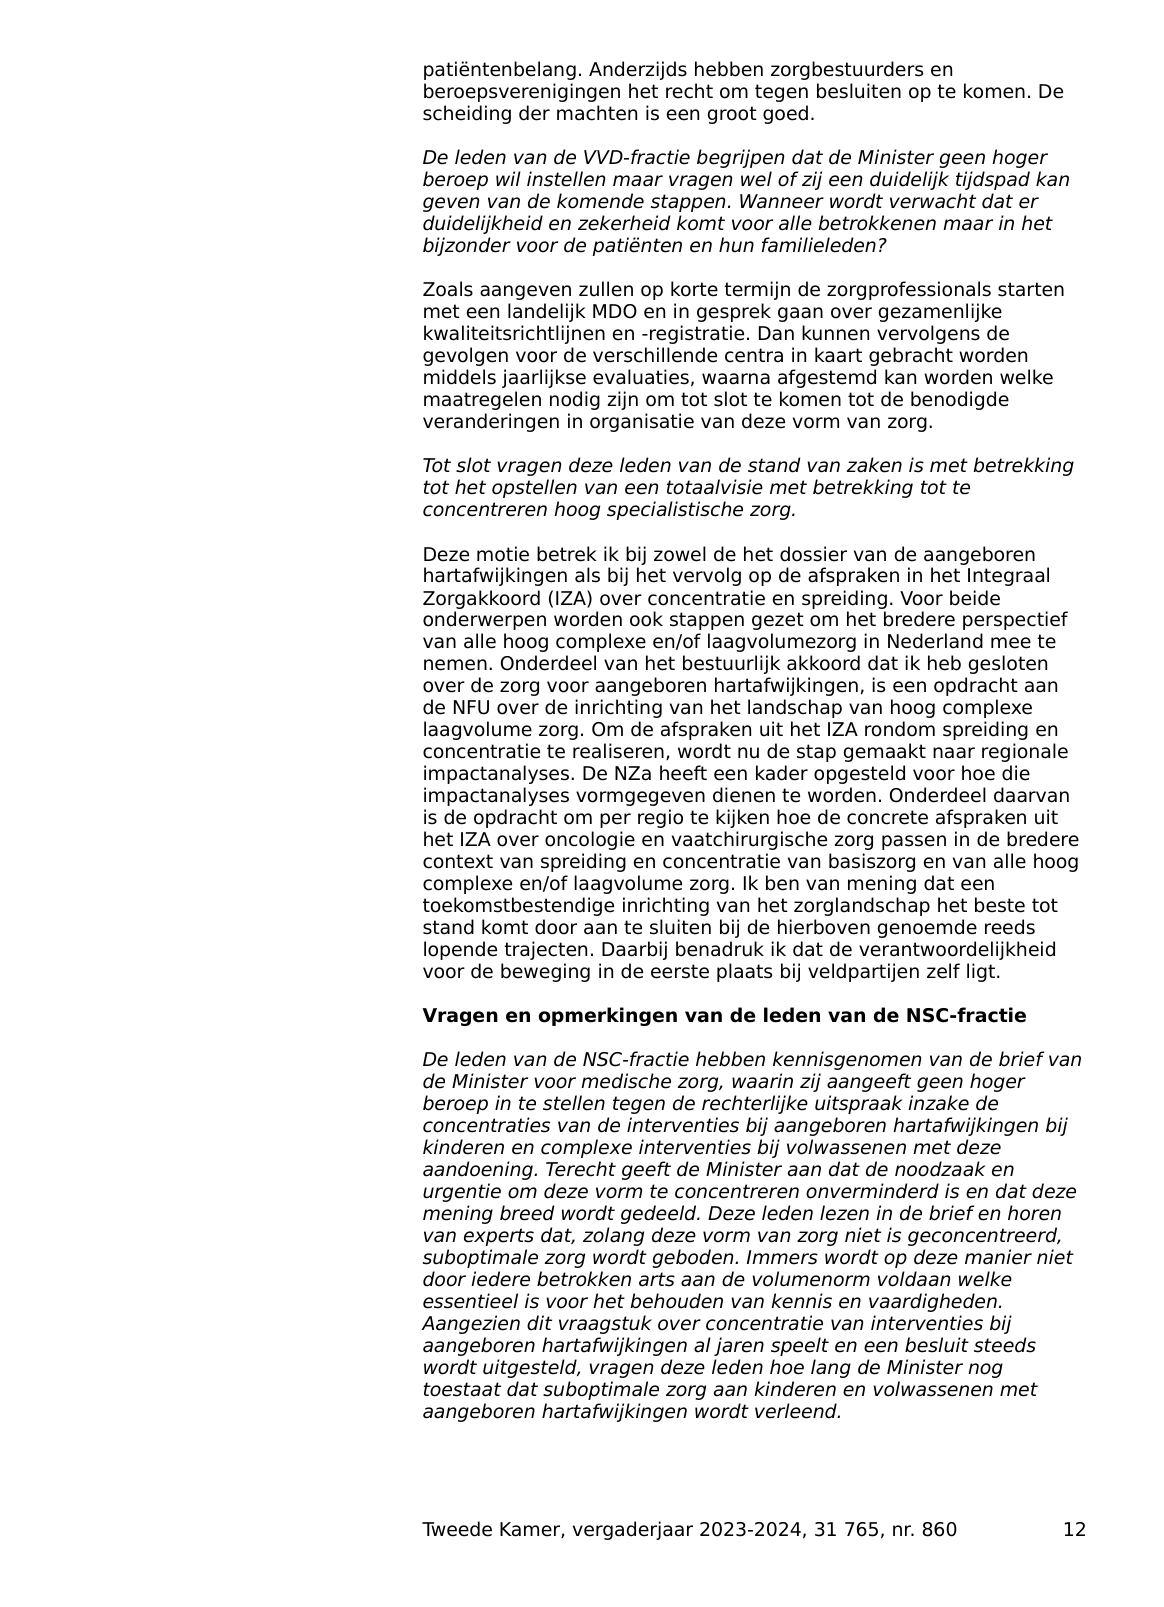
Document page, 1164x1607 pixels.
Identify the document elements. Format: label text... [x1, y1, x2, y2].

text De leden van de NSC-fractie hebben kennisgenomen van de brief van de Minister voor medische zorg, waarin zij aangeeft geen hoger beroep in te stellen tegen de rechterlijke uitspraak inzake de concentraties van de interventies bij aangeboren hartafwijkingen bij kinderen en complexe interventies bij volwassenen met deze aandoening. Terecht geeft de Minister aan dat de noodzaak en urgentie om deze vorm te concentreren onverminderd is en dat deze mening breed wordt gedeeld. Deze leden lezen in de brief en horen van experts dat, zolang deze vorm van zorg niet is geconcentreerd, suboptimale zorg wordt geboden. Immers wordt op deze manier niet door iedere betrokken arts aan de volumenorm voldaan welke essentieel is voor het behouden van kennis en vaardigheden. Aangezien dit vraagstuk over concentratie van interventies bij aangeboren hartafwijkingen al jaren speelt en een besluit steeds wordt uitgesteld, vragen deze leden hoe lang de Minister nog toestaat dat suboptimale zorg aan kinderen en volwassenen met aangeboren hartafwijkingen wordt verleend. [422, 1049, 1087, 1423]
subtitle Vragen en opmerkingen van de leden van de NSC-fractie [422, 1005, 1087, 1027]
text Tot slot vragen deze leden van de stand van zaken is met betrekking tot het opstellen van een totaalvisie met betrekking tot te concentreren hoog specialistische zorg. [422, 455, 1087, 521]
text patiëntenbelang. Anderzijds hebben zorgbestuurders en beroepsverenigingen het recht om tegen besluiten op te komen. De scheiding der machten is een groot goed. [422, 59, 1087, 125]
text De leden van de VVD-fractie begrijpen dat de Minister geen hoger beroep wil instellen maar vragen wel of zij een duidelijk tijdspad kan geven van de komende stappen. Wanneer wordt verwacht dat er duidelijkheid en zekerheid komt voor alle betrokkenen maar in het bijzonder voor de patiënten en hun familieleden? [422, 147, 1087, 257]
text Zoals aangeven zullen op korte termijn de zorgprofessionals starten met een landelijk MDO en in gesprek gaan over gezamenlijke kwaliteitsrichtlijnen en -registratie. Dan kunnen vervolgens de gevolgen voor de verschillende centra in kaart gebracht worden middels jaarlijkse evaluaties, waarna afgestemd kan worden welke maatregelen nodig zijn om tot slot te komen tot de benodigde veranderingen in organisatie van deze vorm van zorg. [422, 279, 1087, 433]
text Deze motie betrek ik bij zowel de het dossier van de aangeboren hartafwijkingen als bij het vervolg op de afspraken in het Integraal Zorgakkoord (IZA) over concentratie en spreiding. Voor beide onderwerpen worden ook stappen gezet om het bredere perspectief van alle hoog complexe en/of laagvolumezorg in Nederland mee te nemen. Onderdeel van het bestuurlijk akkoord dat ik heb gesloten over de zorg voor aangeboren hartafwijkingen, is een opdracht aan de NFU over de inrichting van het landschap van hoog complexe laagvolume zorg. Om de afspraken uit het IZA rondom spreiding en concentratie te realiseren, wordt nu de stap gemaakt naar regionale impactanalyses. De NZa heeft een kader opgesteld voor hoe die impactanalyses vormgegeven dienen te worden. Onderdeel daarvan is de opdracht om per regio te kijken hoe de concrete afspraken uit het IZA over oncologie en vaatchirurgische zorg passen in de bredere context van spreiding en concentratie van basiszorg en van alle hoog complexe en/of laagvolume zorg. Ik ben van mening dat een toekomstbestendige inrichting van het zorglandschap het beste tot stand komt door aan te sluiten bij de hierboven genoemde reeds lopende trajecten. Daarbij benadruk ik dat de verantwoordelijkheid voor de beweging in de eerste plaats bij veldpartijen zelf ligt. [422, 543, 1087, 983]
